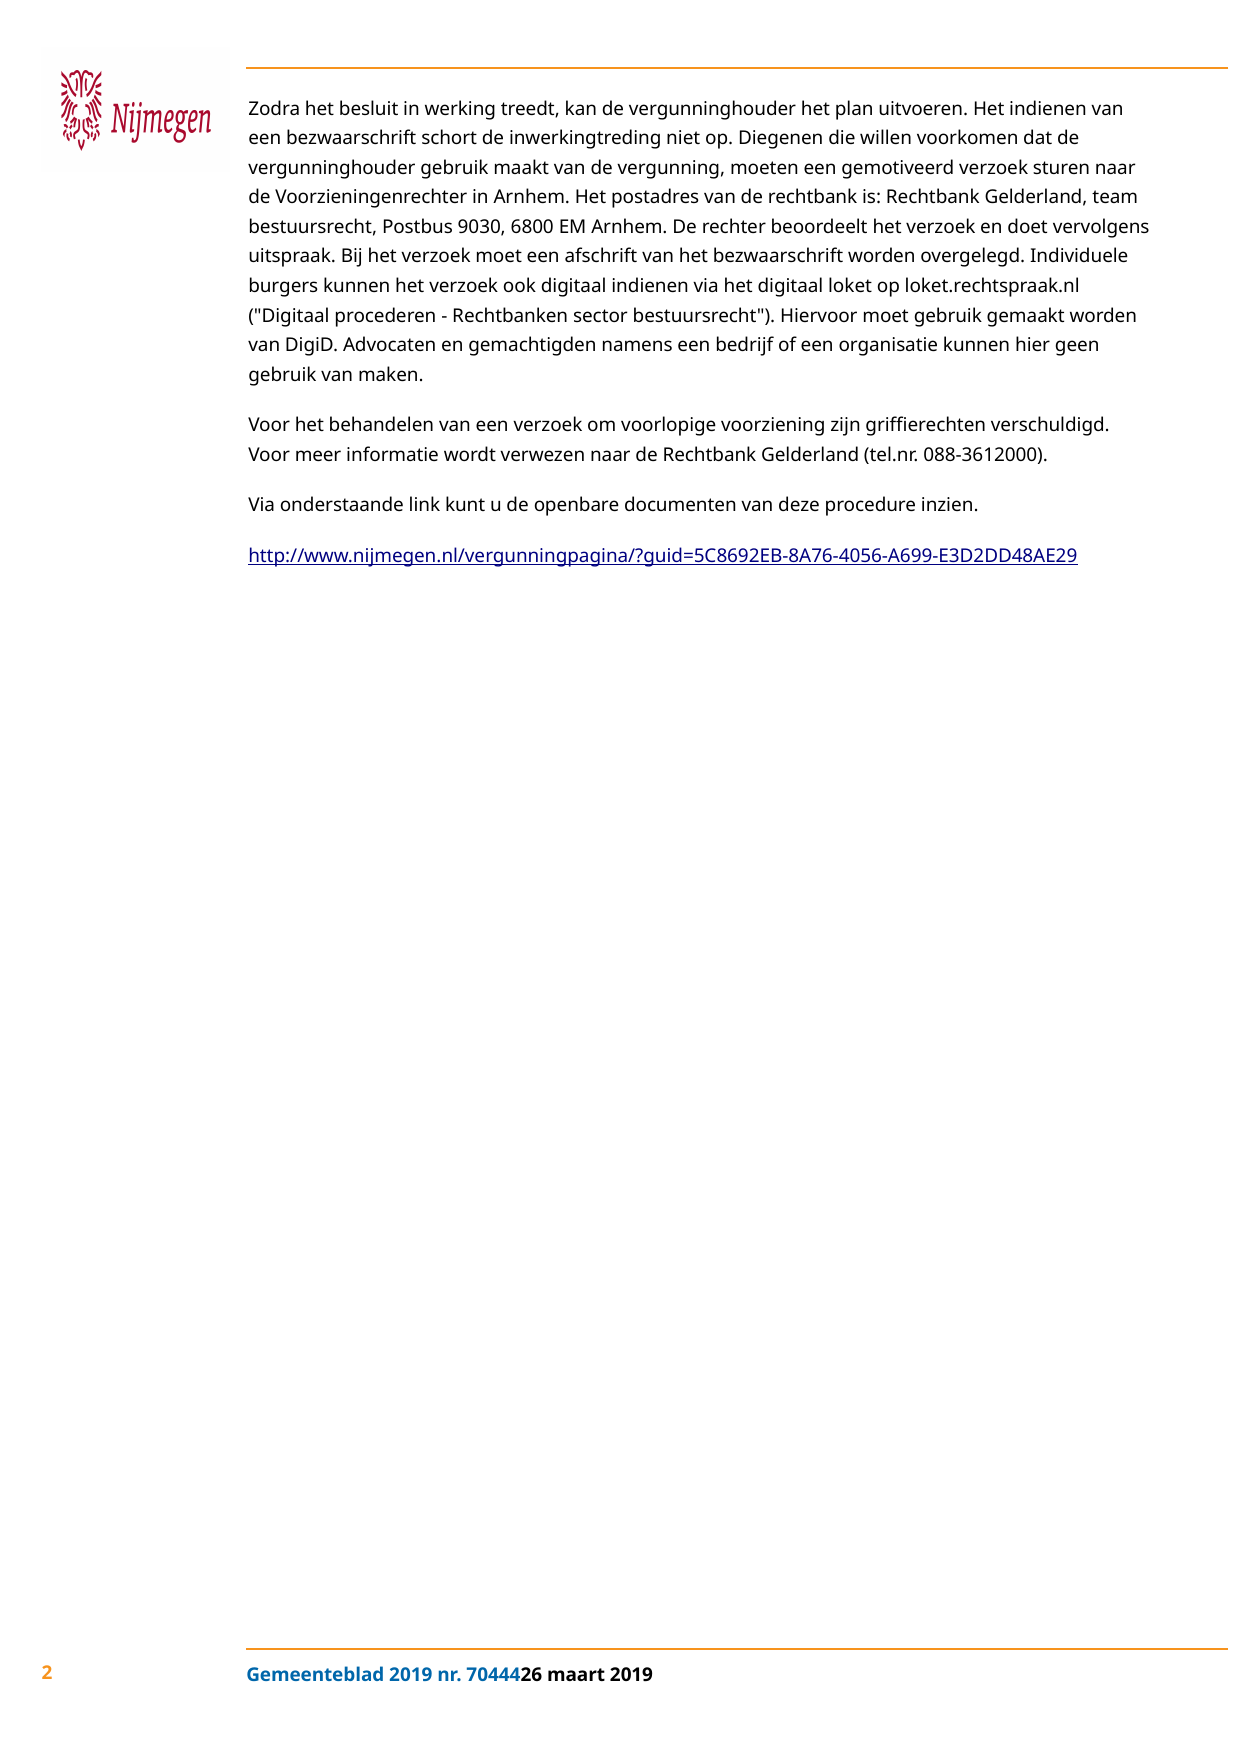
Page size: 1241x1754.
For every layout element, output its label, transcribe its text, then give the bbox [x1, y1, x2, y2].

text Voor het behandelen van een verzoek om voorlopige voorziening zijn griffierechten verschuldigd. Voor meer informatie wordt verwezen naar de Rechtbank Gelderland (tel.nr. 088-3612000). [248, 411, 1152, 467]
text http://www.nijmegen.nl/vergunningpagina/?guid=5C8692EB-8A76-4056-A699-E3D2DD48AE29 [248, 542, 1152, 568]
picture [41, 47, 231, 172]
text Zodra het besluit in werking treedt, kan de vergunninghouder het plan uitvoeren. Het indienen van een bezwaarschrift schort de inwerkingtreding niet op. Diegenen die willen voorkomen dat de vergunninghouder gebruik maakt van de vergunning, moeten een gemotiveerd verzoek sturen naar de Voorzieningenrechter in Arnhem. Het postadres van de rechtbank is: Rechtbank Gelderland, team bestuursrecht, Postbus 9030, 6800 EM Arnhem. De rechter beoordeelt het verzoek en doet vervolgens uitspraak. Bij het verzoek moet een afschrift van het bezwaarschrift worden overgelegd. Individuele burgers kunnen het verzoek ook digitaal indienen via het digitaal loket op loket.rechtspraak.nl ("Digitaal procederen - Rechtbanken sector bestuursrecht"). Hiervoor moet gebruik gemaakt worden van DigiD. Advocaten en gemachtigden namens een bedrijf of een organisatie kunnen hier geen gebruik van maken. [248, 95, 1152, 387]
text Via onderstaande link kunt u de openbare documenten van deze procedure inzien. [248, 491, 1152, 517]
